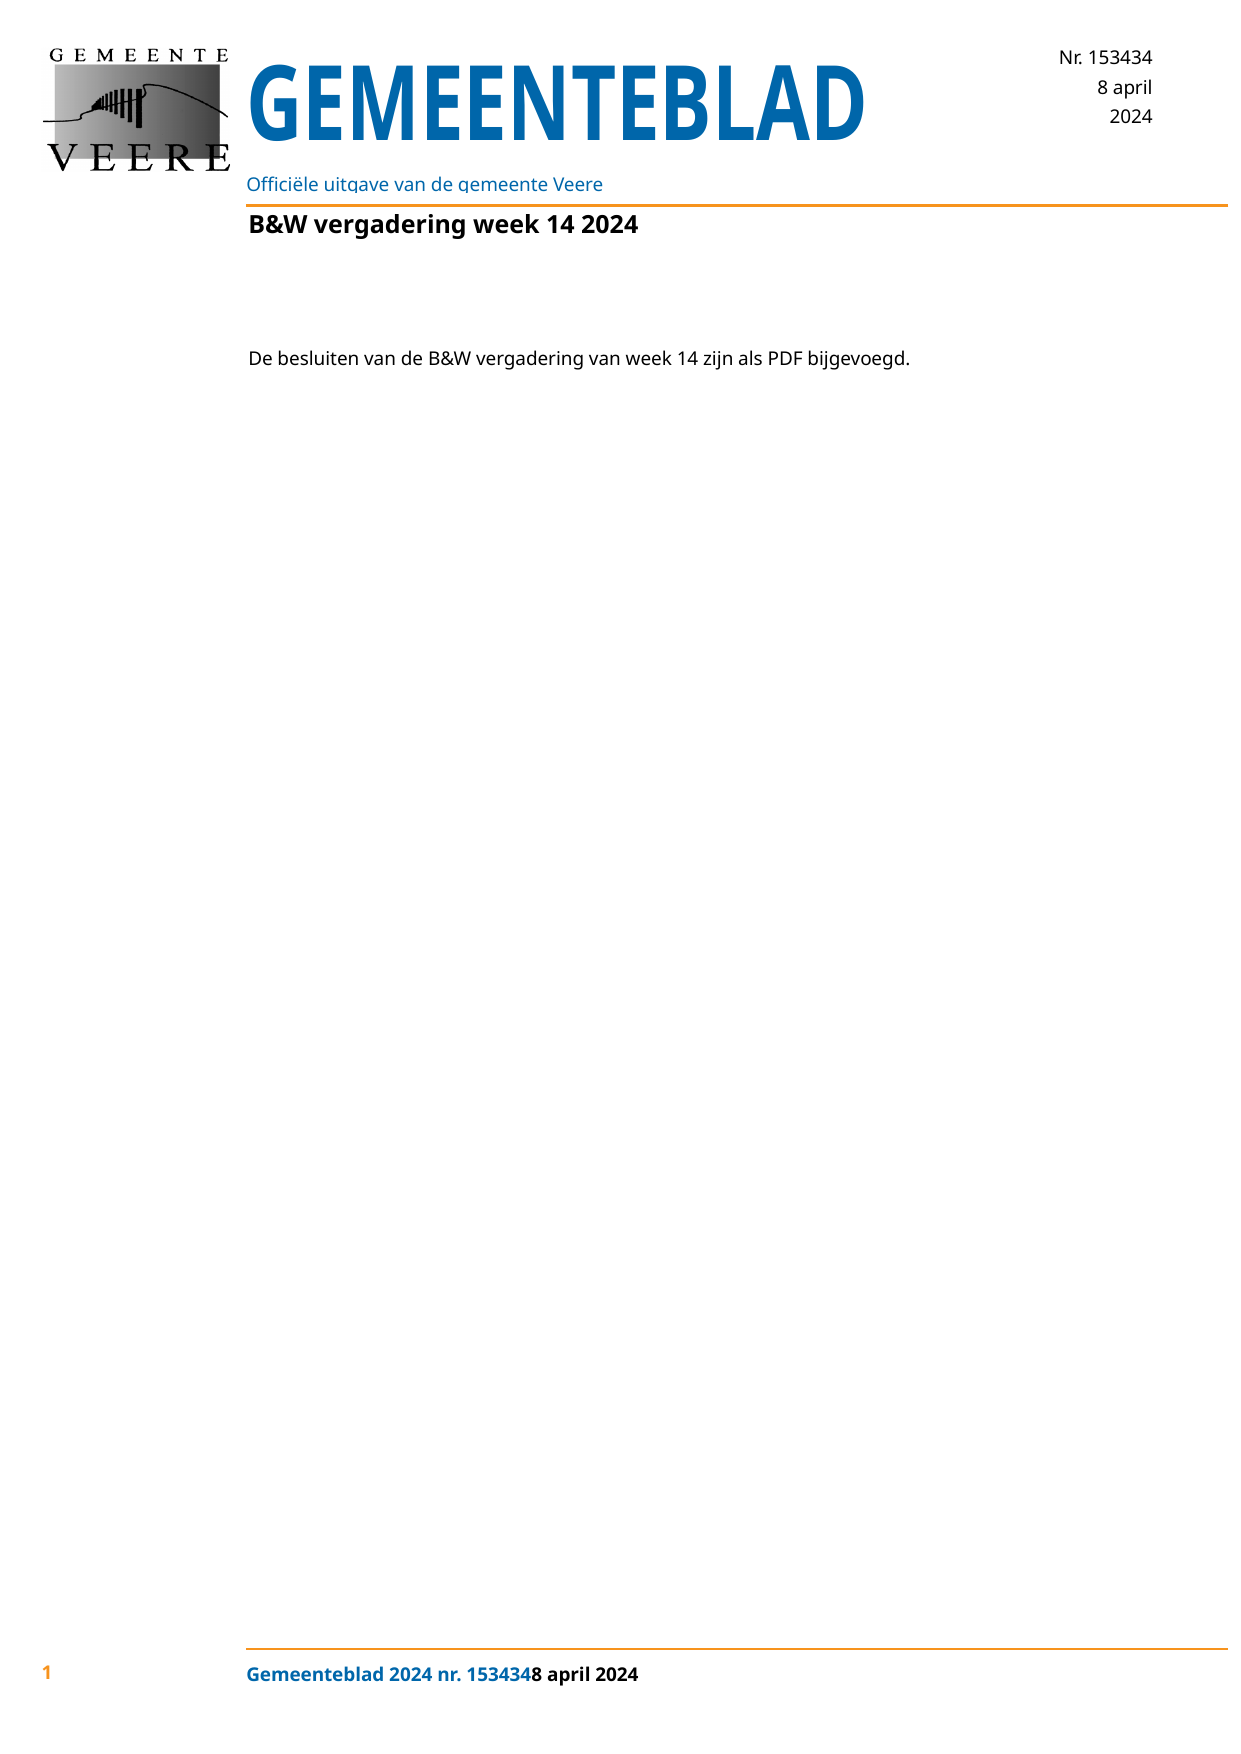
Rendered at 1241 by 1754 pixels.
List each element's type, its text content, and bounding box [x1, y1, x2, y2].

text B&W vergadering week 14 2024 [248, 207, 1152, 241]
picture [41, 47, 231, 172]
text De besluiten van de B&W vergadering van week 14 zijn als PDF bijgevoegd. [248, 345, 1152, 371]
